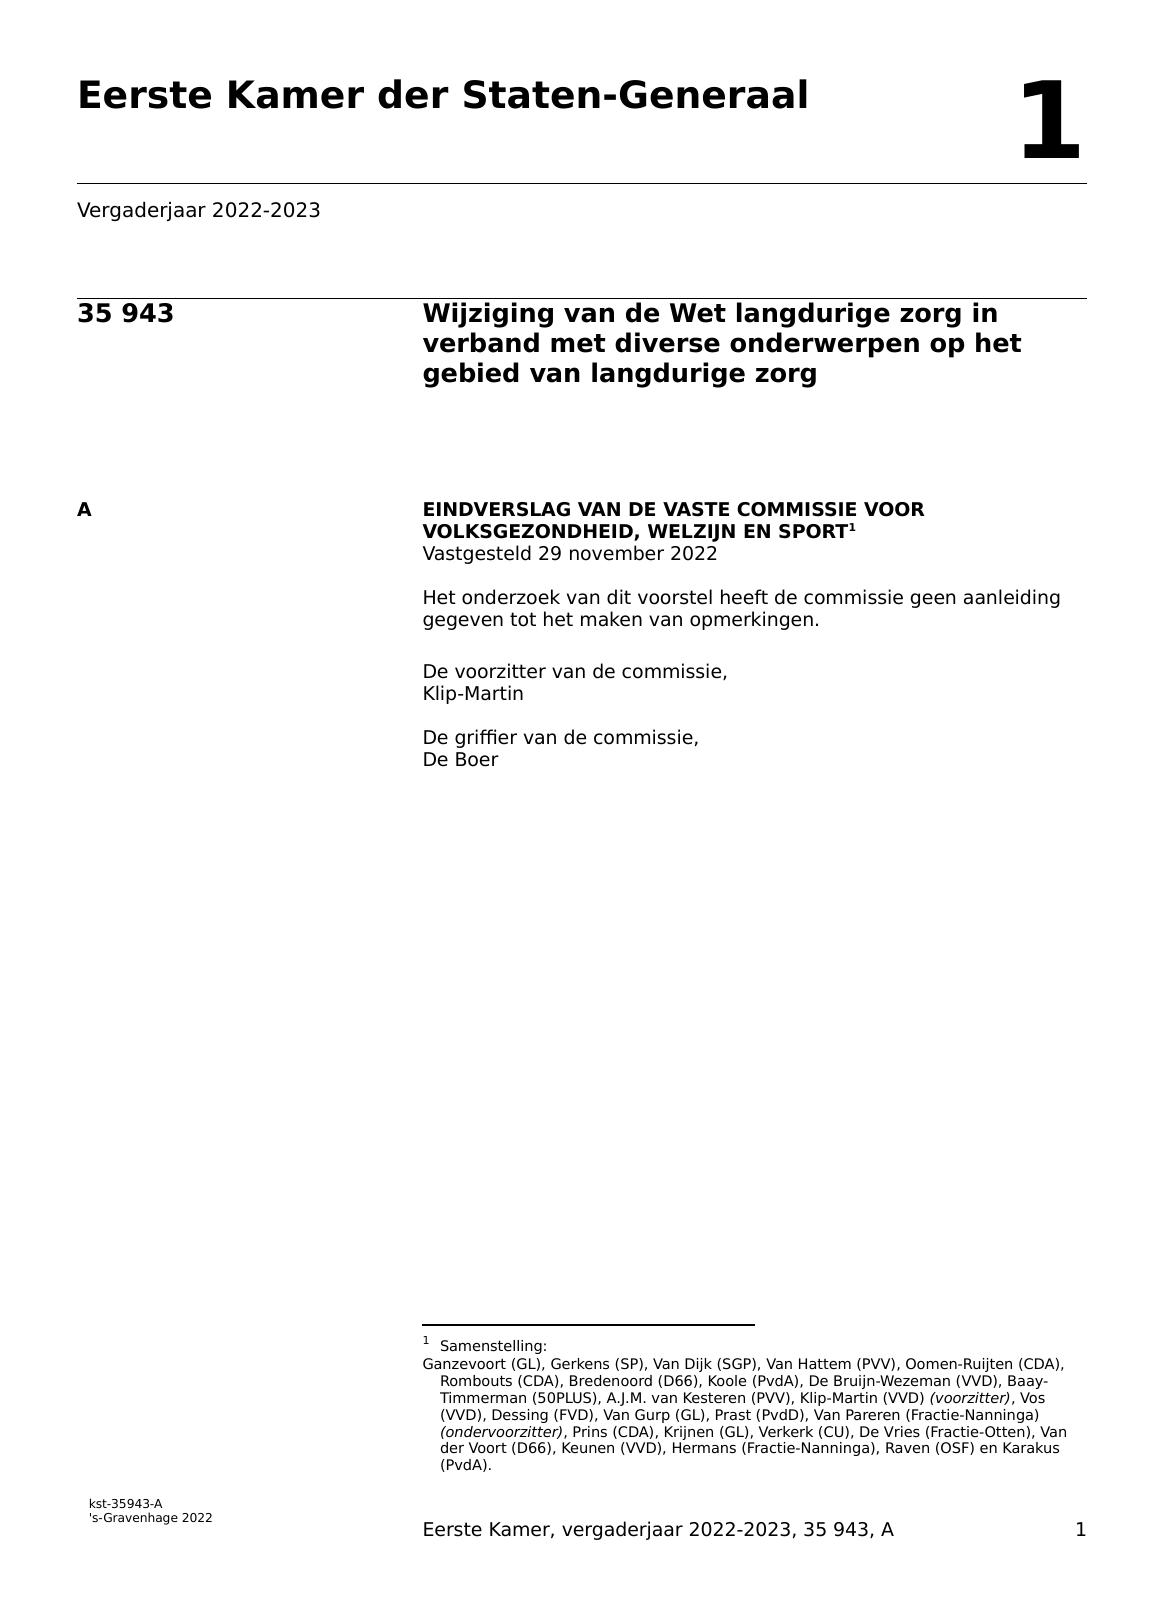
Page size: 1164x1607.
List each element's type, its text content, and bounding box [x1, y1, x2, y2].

text kst-35943-A [88, 1497, 323, 1511]
text Ganzevoort (GL), Gerkens (SP), Van Dijk (SGP), Van Hattem (PVV), Oomen-Ruijten (CDA), Rombouts (CDA), Bredenoord (D66), Koole (PvdA), De Bruijn-Wezeman (VVD), Baay-Timmerman (50PLUS), A.J.M. van Kesteren (PVV), Klip-Martin (VVD) (voorzitter), Vos (VVD), Dessing (FVD), Van Gurp (GL), Prast (PvdD), Van Pareren (Fractie-Nanninga) (ondervoorzitter), Prins (CDA), Krijnen (GL), Verkerk (CU), De Vries (Fractie-Otten), Van der Voort (D66), Keunen (VVD), Hermans (Fractie-Nanninga), Raven (OSF) en Karakus (PvdA). [422, 1356, 1087, 1474]
text De voorzitter van de commissie, Klip-Martin [422, 661, 1087, 705]
table_header Eerste Kamer der Staten-Generaal [77, 59, 886, 183]
table_header 1 [886, 59, 1087, 183]
text Het onderzoek van dit voorstel heeft de commissie geen aanleiding gegeven tot het maken van opmerkingen. [422, 587, 1087, 631]
subtitle A EINDVERSLAG VAN DE VASTE COMMISSIE VOOR VOLKSGEZONDHEID, WELZIJN EN SPORT [77, 499, 1087, 543]
text Vastgesteld 29 november 2022 [422, 543, 1087, 565]
text 's-Gravenhage 2022 [88, 1511, 323, 1525]
text De griffier van de commissie, De Boer [422, 727, 1087, 771]
table_cell Vergaderjaar 2022-2023 [77, 184, 1087, 298]
subtitle 35 943 Wijziging van de Wet langdurige zorg in verband met diverse onderwerpen op het gebied van langdurige zorg [77, 299, 1087, 388]
text Samenstelling: [422, 1334, 1087, 1356]
